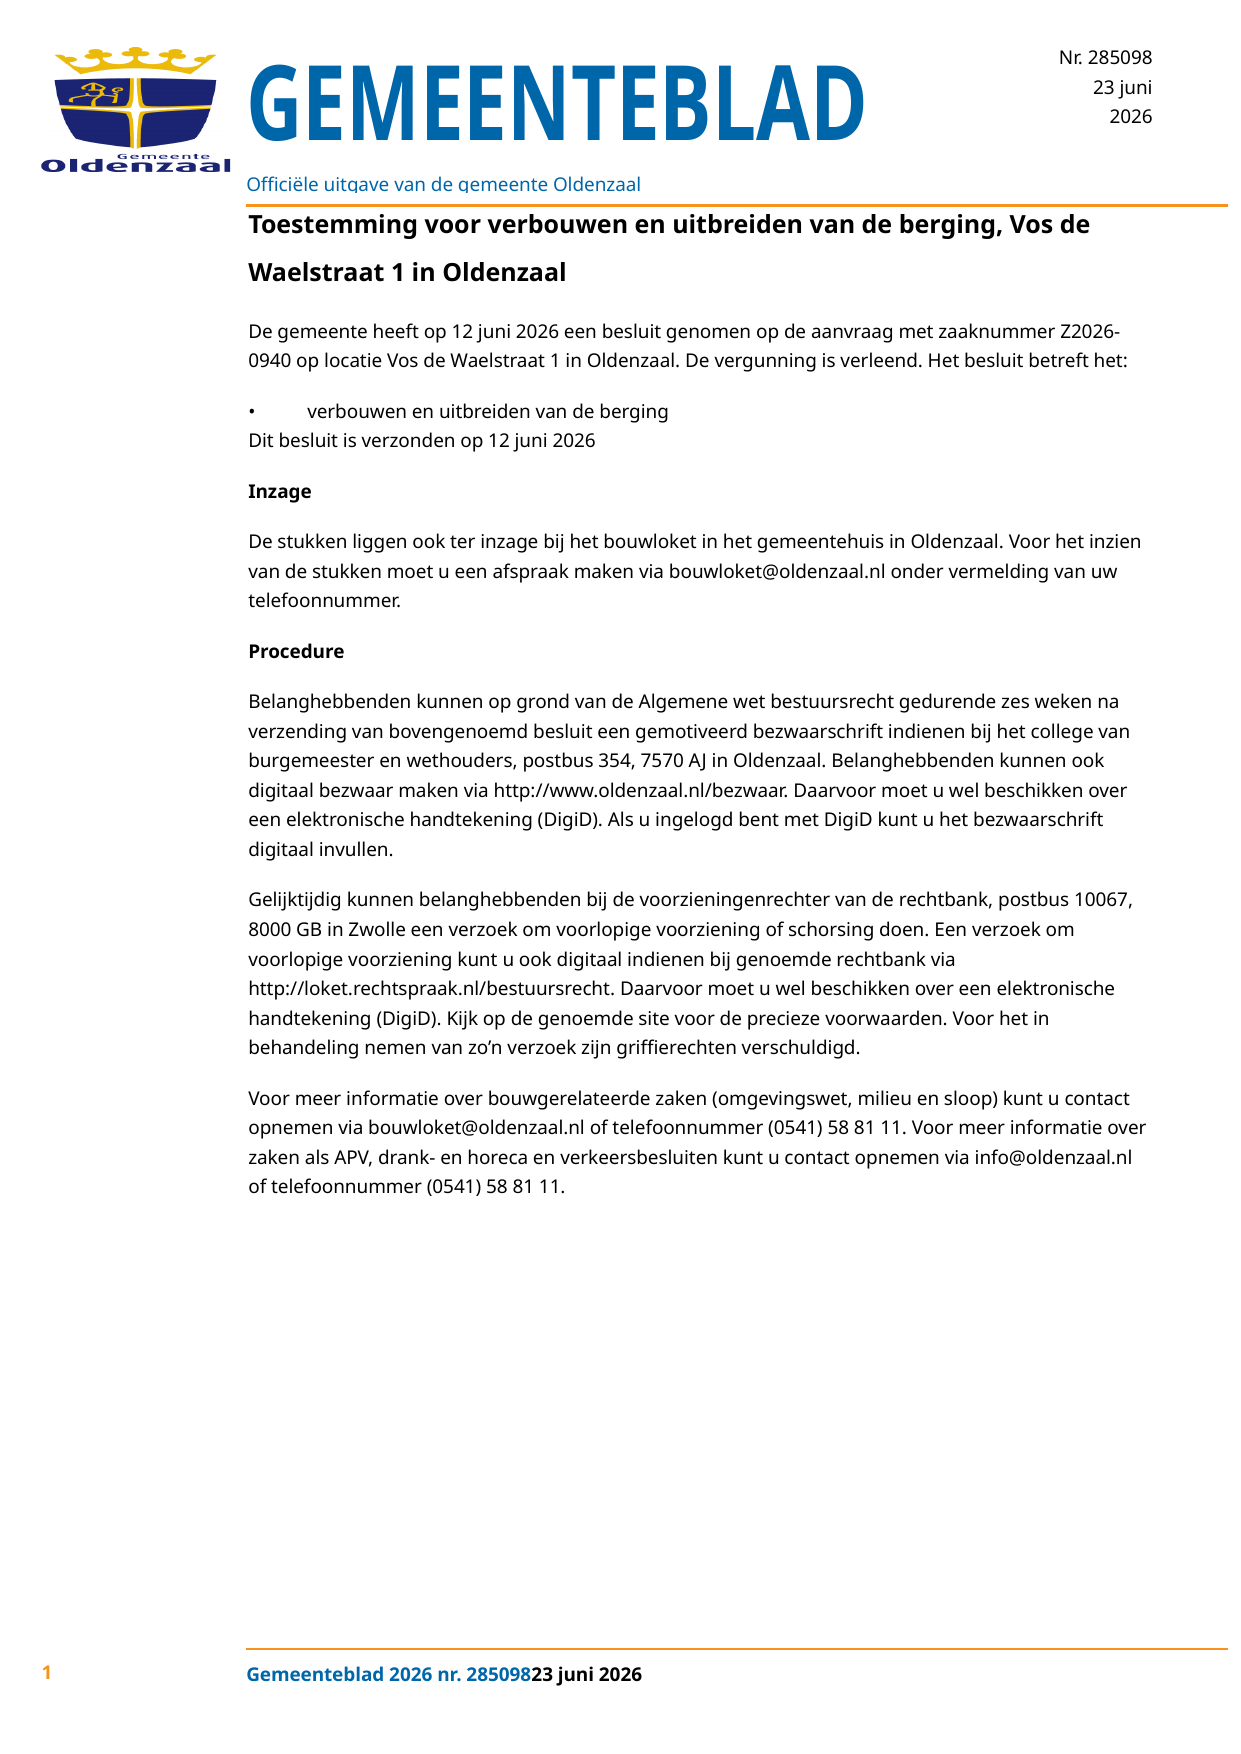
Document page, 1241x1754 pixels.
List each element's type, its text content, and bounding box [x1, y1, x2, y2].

text Toestemming voor verbouwen en uitbreiden van de berging, Vos de Waelstraat 1 in Oldenzaal [248, 207, 1152, 288]
text Dit besluit is verzonden op 12 juni 2026 [248, 427, 1152, 453]
text Belanghebbenden kunnen op grond van de Algemene wet bestuursrecht gedurende zes weken na verzending van bovengenoemd besluit een gemotiveerd bezwaarschrift indienen bij het college van burgemeester en wethouders, postbus 354, 7570 AJ in Oldenzaal. Belanghebbenden kunnen ook digitaal bezwaar maken via http://www.oldenzaal.nl/bezwaar. Daarvoor moet u wel beschikken over een elektronische handtekening (DigiD). Als u ingelogd bent met DigiD kunt u het bezwaarschrift digitaal invullen. [248, 688, 1152, 862]
picture [41, 47, 231, 172]
text Gelijktijdig kunnen belanghebbenden bij de voorzieningenrechter van de rechtbank, postbus 10067, 8000 GB in Zwolle een verzoek om voorlopige voorziening of schorsing doen. Een verzoek om voorlopige voorziening kunt u ook digitaal indienen bij genoemde rechtbank via http://loket.rechtspraak.nl/bestuursrecht. Daarvoor moet u wel beschikken over een elektronische handtekening (DigiD). Kijk op de genoemde site voor de precieze voorwaarden. Voor het in behandeling nemen van zo’n verzoek zijn griffierechten verschuldigd. [248, 887, 1152, 1060]
list verbouwen en uitbreiden van de berging [248, 398, 1152, 424]
text De stukken liggen ook ter inzage bij het bouwloket in het gemeentehuis in Oldenzaal. Voor het inzien van de stukken moet u een afspraak maken via bouwloket@oldenzaal.nl onder vermelding van uw telefoonnummer. [248, 528, 1152, 613]
text De gemeente heeft op 12 juni 2026 een besluit genomen op de aanvraag met zaaknummer Z2026-0940 op locatie Vos de Waelstraat 1 in Oldenzaal. De vergunning is verleend. Het besluit betreft het: [248, 318, 1152, 373]
text Procedure [248, 638, 1152, 664]
text Voor meer informatie over bouwgerelateerde zaken (omgevingswet, milieu en sloop) kunt u contact opnemen via bouwloket@oldenzaal.nl of telefoonnummer (0541) 58 81 11. Voor meer informatie over zaken als APV, drank- en horeca en verkeersbesluiten kunt u contact opnemen via info@oldenzaal.nl of telefoonnummer (0541) 58 81 11. [248, 1085, 1152, 1199]
text Inzage [248, 478, 1152, 504]
